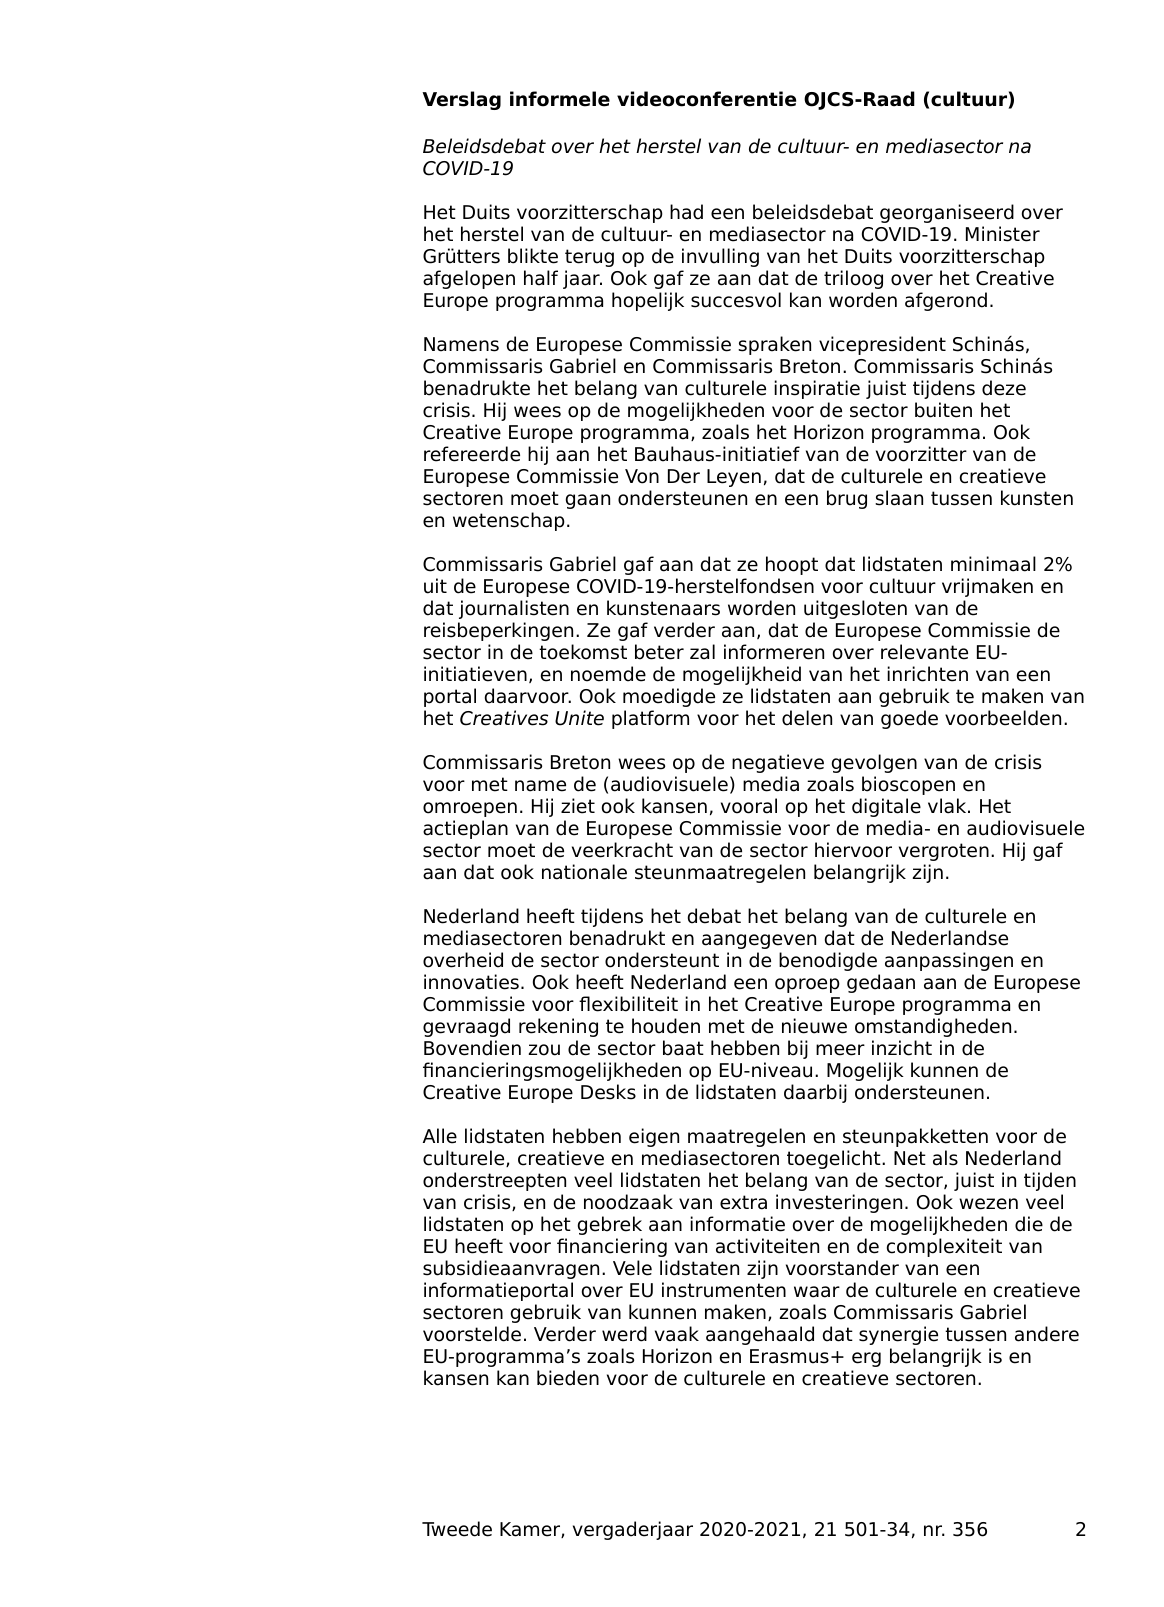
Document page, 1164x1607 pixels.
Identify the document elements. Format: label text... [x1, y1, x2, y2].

text Commissaris Breton wees op de negatieve gevolgen van de crisis voor met name de (audiovisuele) media zoals bioscopen en omroepen. Hij ziet ook kansen, vooral op het digitale vlak. Het actieplan van de Europese Commissie voor de media- en audiovisuele sector moet de veerkracht van de sector hiervoor vergroten. Hij gaf aan dat ook nationale steunmaatregelen belangrijk zijn. [422, 752, 1087, 884]
text Alle lidstaten hebben eigen maatregelen en steunpakketten voor de culturele, creatieve en mediasectoren toegelicht. Net als Nederland onderstreepten veel lidstaten het belang van de sector, juist in tijden van crisis, en de noodzaak van extra investeringen. Ook wezen veel lidstaten op het gebrek aan informatie over de mogelijkheden die de EU heeft voor financiering van activiteiten en de complexiteit van subsidieaanvragen. Vele lidstaten zijn voorstander van een informatieportal over EU instrumenten waar de culturele en creatieve sectoren gebruik van kunnen maken, zoals Commissaris Gabriel voorstelde. Verder werd vaak aangehaald dat synergie tussen andere EU-programma’s zoals Horizon en Erasmus+ erg belangrijk is en kansen kan bieden voor de culturele en creatieve sectoren. [422, 1126, 1087, 1390]
subtitle Beleidsdebat over het herstel van de cultuur- en mediasector na COVID-19 [422, 136, 1087, 180]
text Namens de Europese Commissie spraken vicepresident Schinás, Commissaris Gabriel en Commissaris Breton. Commissaris Schinás benadrukte het belang van culturele inspiratie juist tijdens deze crisis. Hij wees op de mogelijkheden voor de sector buiten het Creative Europe programma, zoals het Horizon programma. Ook refereerde hij aan het Bauhaus-initiatief van de voorzitter van de Europese Commissie Von Der Leyen, dat de culturele en creatieve sectoren moet gaan ondersteunen en een brug slaan tussen kunsten en wetenschap. [422, 334, 1087, 532]
text Commissaris Gabriel gaf aan dat ze hoopt dat lidstaten minimaal 2% uit de Europese COVID-19-herstelfondsen voor cultuur vrijmaken en dat journalisten en kunstenaars worden uitgesloten van de reisbeperkingen. Ze gaf verder aan, dat de Europese Commissie de sector in de toekomst beter zal informeren over relevante EU-initiatieven, en noemde de mogelijkheid van het inrichten van een portal daarvoor. Ook moedigde ze lidstaten aan gebruik te maken van het Creatives Unite platform voor het delen van goede voorbeelden. [422, 554, 1087, 730]
text Nederland heeft tijdens het debat het belang van de culturele en mediasectoren benadrukt en aangegeven dat de Nederlandse overheid de sector ondersteunt in de benodigde aanpassingen en innovaties. Ook heeft Nederland een oproep gedaan aan de Europese Commissie voor flexibiliteit in het Creative Europe programma en gevraagd rekening te houden met de nieuwe omstandigheden. Bovendien zou de sector baat hebben bij meer inzicht in de financieringsmogelijkheden op EU-niveau. Mogelijk kunnen de Creative Europe Desks in de lidstaten daarbij ondersteunen. [422, 906, 1087, 1104]
subtitle Verslag informele videoconferentie OJCS-Raad (cultuur) [422, 89, 1087, 111]
text Het Duits voorzitterschap had een beleidsdebat georganiseerd over het herstel van de cultuur- en mediasector na COVID-19. Minister Grütters blikte terug op de invulling van het Duits voorzitterschap afgelopen half jaar. Ook gaf ze aan dat de triloog over het Creative Europe programma hopelijk succesvol kan worden afgerond. [422, 202, 1087, 312]
